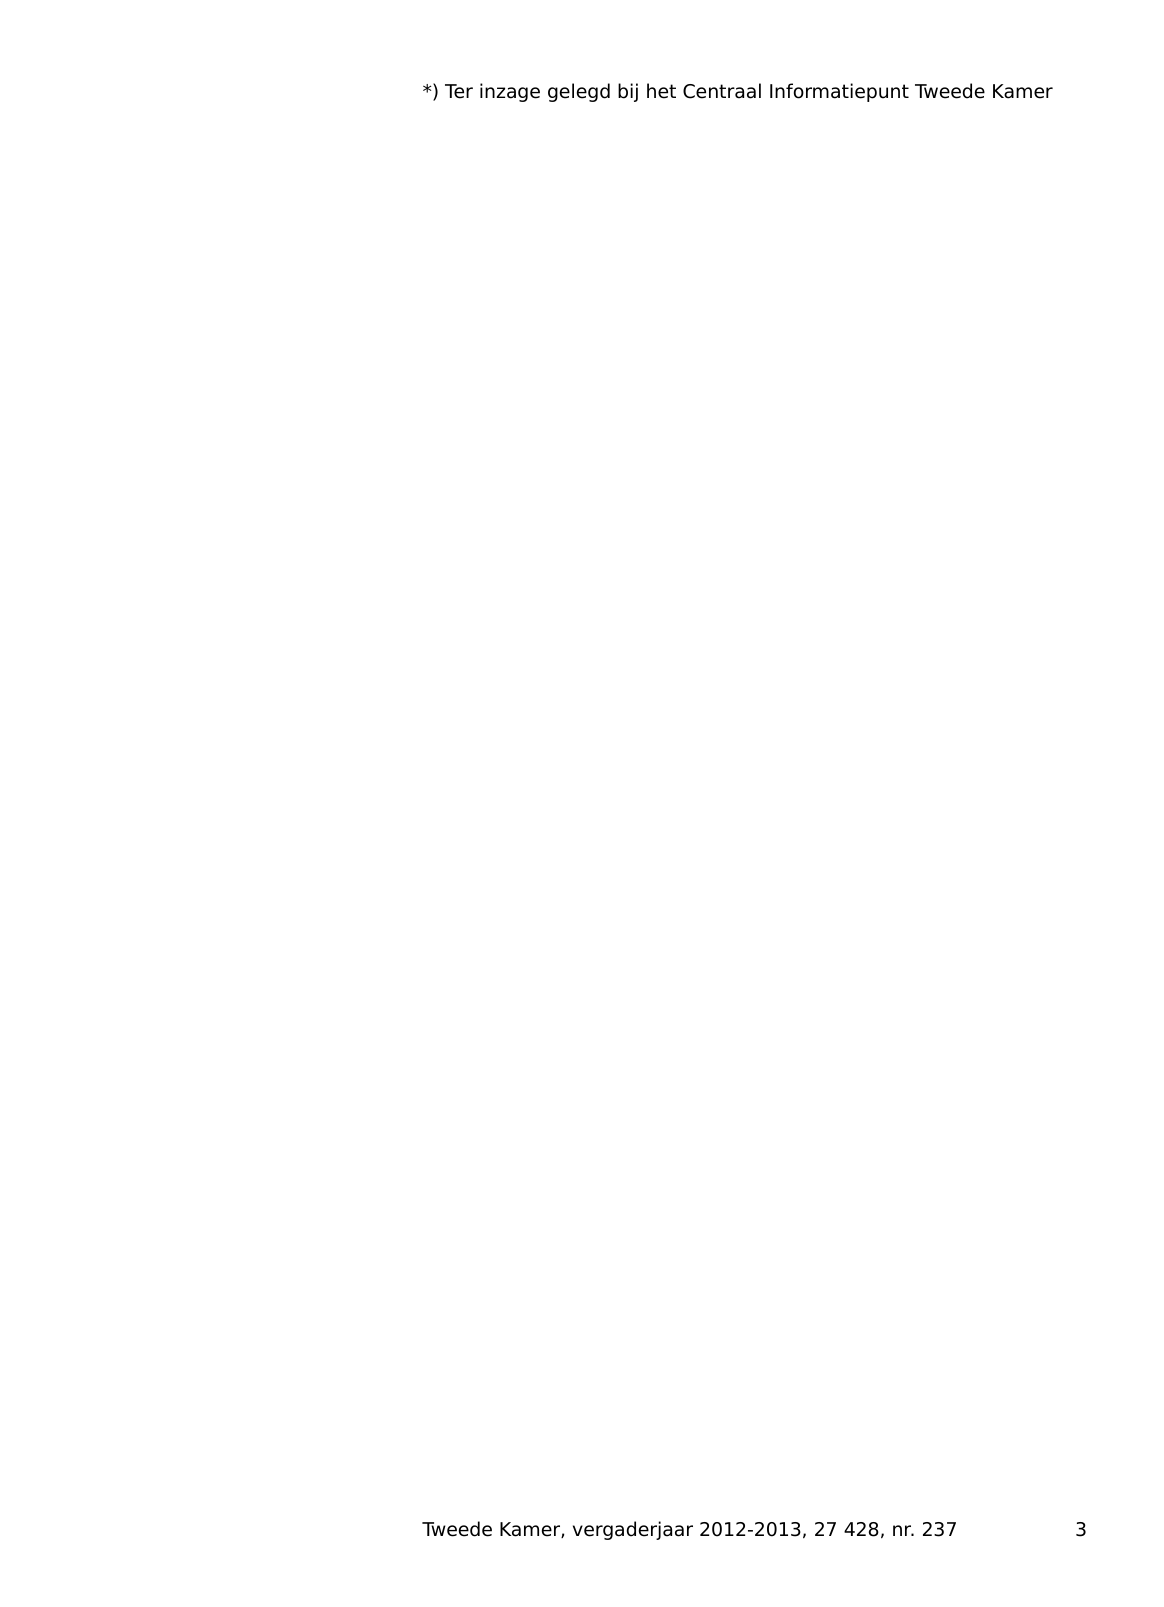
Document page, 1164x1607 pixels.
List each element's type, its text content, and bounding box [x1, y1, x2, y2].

text *) Ter inzage gelegd bij het Centraal Informatiepunt Tweede Kamer [422, 81, 1087, 103]
